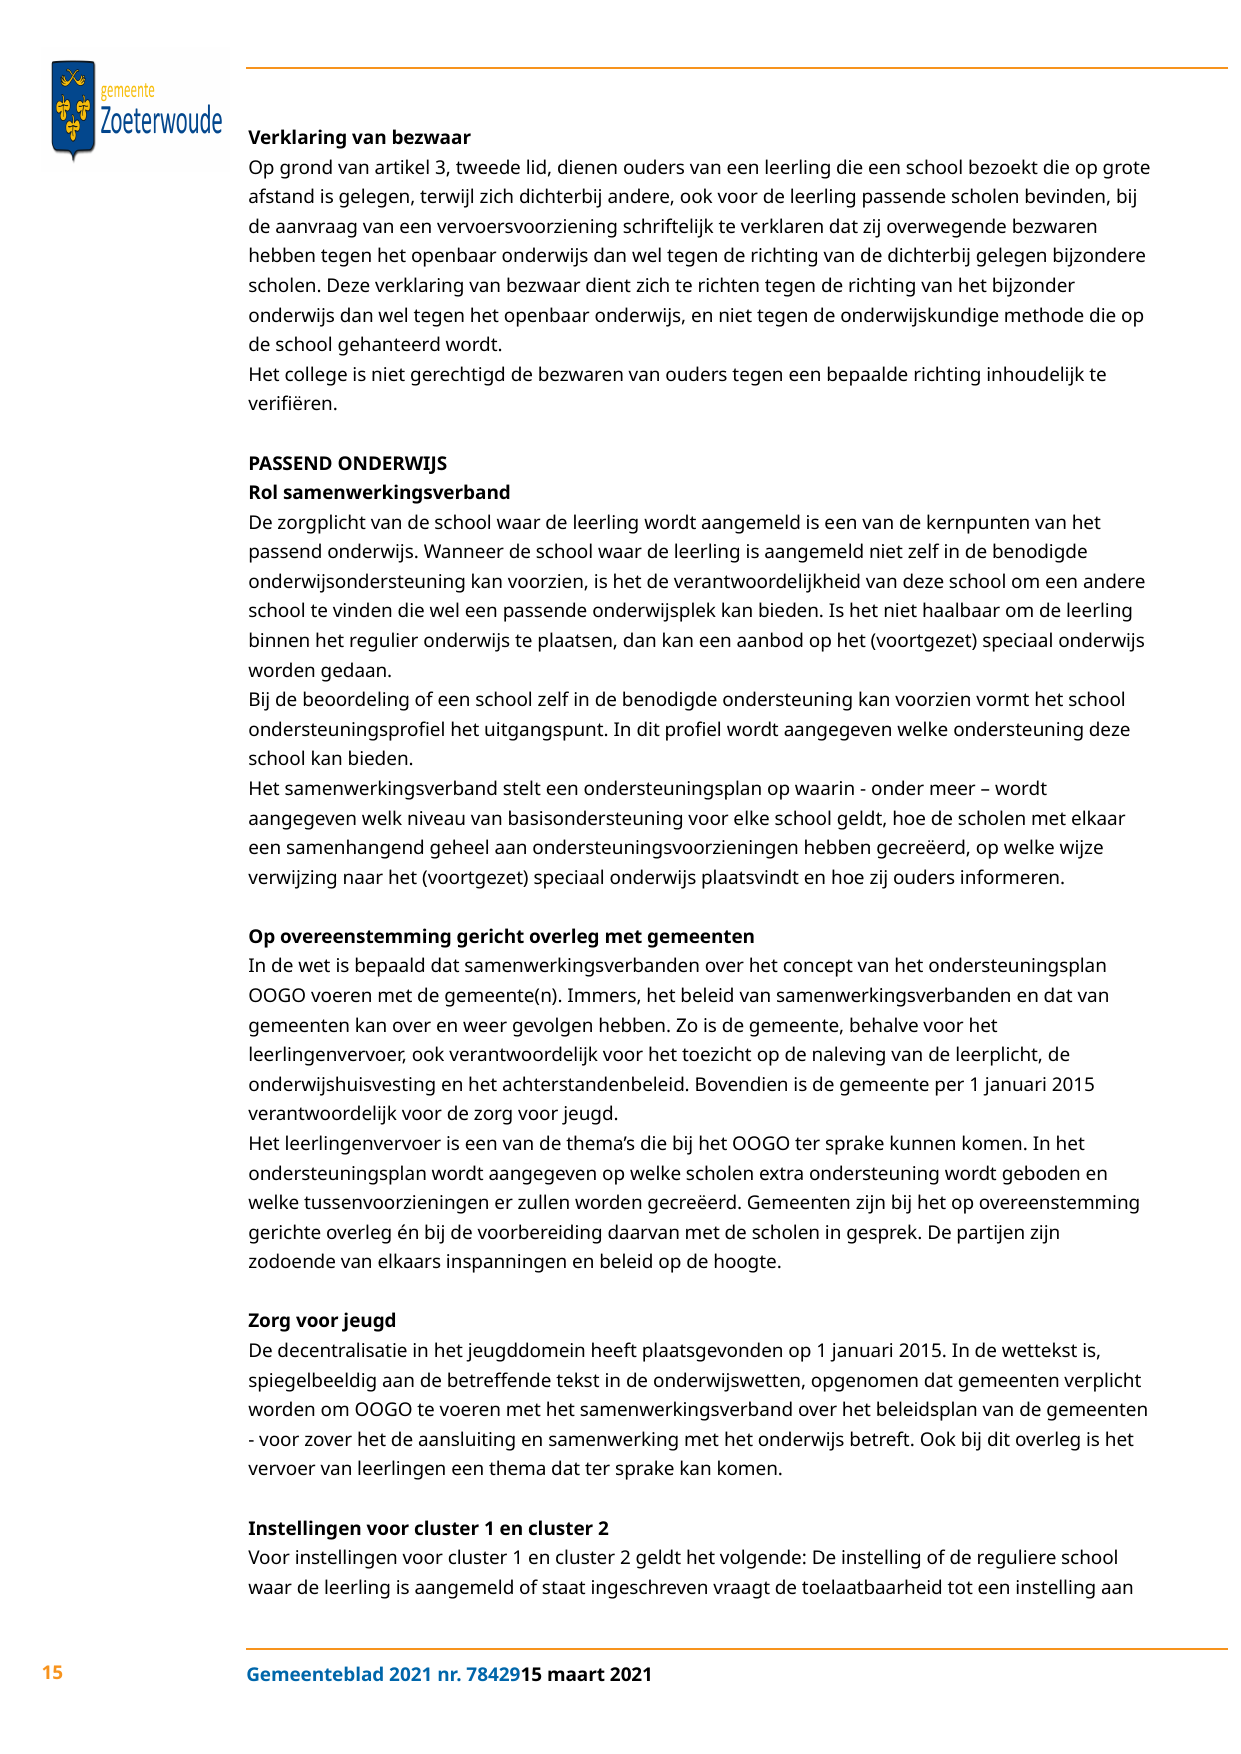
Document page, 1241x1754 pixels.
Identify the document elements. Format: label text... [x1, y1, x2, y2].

text Instellingen voor cluster 1 en cluster 2 [248, 1515, 1152, 1541]
text De decentralisatie in het jeugddomein heeft plaatsgevonden op 1 januari 2015. In de wettekst is, spiegelbeeldig aan de betreffende tekst in de onderwijswetten, opgenomen dat gemeenten verplicht worden om OOGO te voeren met het samenwerkingsverband over het beleidsplan van de gemeenten - voor zover het de aansluiting en samenwerking met het onderwijs betreft. Ook bij dit overleg is het vervoer van leerlingen een thema dat ter sprake kan komen. [248, 1337, 1152, 1481]
picture [41, 47, 231, 172]
text Verklaring van bezwaar [248, 124, 1152, 150]
text PASSEND ONDERWIJS [248, 450, 1152, 476]
text Rol samenwerkingsverband [248, 479, 1152, 505]
text Voor instellingen voor cluster 1 en cluster 2 geldt het volgende: De instelling of de reguliere school waar de leerling is aangemeld of staat ingeschreven vraagt de toelaatbaarheid tot een instelling aan [248, 1544, 1152, 1600]
text In de wet is bepaald dat samenwerkingsverbanden over het concept van het ondersteuningsplan OOGO voeren met de gemeente(n). Immers, het beleid van samenwerkingsverbanden en dat van gemeenten kan over en weer gevolgen hebben. Zo is de gemeente, behalve voor het leerlingenvervoer, ook verantwoordelijk voor het toezicht op de naleving van de leerplicht, de onderwijshuisvesting en het achterstandenbeleid. Bovendien is de gemeente per 1 januari 2015 verantwoordelijk voor de zorg voor jeugd. [248, 953, 1152, 1126]
text Het leerlingenvervoer is een van de thema’s die bij het OOGO ter sprake kunnen komen. In het ondersteuningsplan wordt aangegeven op welke scholen extra ondersteuning wordt geboden en welke tussenvoorzieningen er zullen worden gecreëerd. Gemeenten zijn bij het op overeenstemming gerichte overleg én bij de voorbereiding daarvan met de scholen in gesprek. De partijen zijn zodoende van elkaars inspanningen en beleid op de hoogte. [248, 1130, 1152, 1274]
text Het samenwerkingsverband stelt een ondersteuningsplan op waarin - onder meer – wordt aangegeven welk niveau van basisondersteuning voor elke school geldt, hoe de scholen met elkaar een samenhangend geheel aan ondersteuningsvoorzieningen hebben gecreëerd, op welke wijze verwijzing naar het (voortgezet) speciaal onderwijs plaatsvindt en hoe zij ouders informeren. [248, 775, 1152, 890]
text Op overeenstemming gericht overleg met gemeenten [248, 923, 1152, 949]
text Op grond van artikel 3, tweede lid, dienen ouders van een leerling die een school bezoekt die op grote afstand is gelegen, terwijl zich dichterbij andere, ook voor de leerling passende scholen bevinden, bij de aanvraag van een vervoersvoorziening schriftelijk te verklaren dat zij overwegende bezwaren hebben tegen het openbaar onderwijs dan wel tegen de richting van de dichterbij gelegen bijzondere scholen. Deze verklaring van bezwaar dient zich te richten tegen de richting van het bijzonder onderwijs dan wel tegen het openbaar onderwijs, en niet tegen de onderwijskundige methode die op de school gehanteerd wordt. [248, 154, 1152, 357]
text Het college is niet gerechtigd de bezwaren van ouders tegen een bepaalde richting inhoudelijk te verifiëren. [248, 361, 1152, 416]
text Bij de beoordeling of een school zelf in de benodigde ondersteuning kan voorzien vormt het school ondersteuningsprofiel het uitgangspunt. In dit profiel wordt aangegeven welke ondersteuning deze school kan bieden. [248, 686, 1152, 771]
text De zorgplicht van de school waar de leerling wordt aangemeld is een van de kernpunten van het passend onderwijs. Wanneer de school waar de leerling is aangemeld niet zelf in de benodigde onderwijsondersteuning kan voorzien, is het de verantwoordelijkheid van deze school om een andere school te vinden die wel een passende onderwijsplek kan bieden. Is het niet haalbaar om de leerling binnen het regulier onderwijs te plaatsen, dan kan een aanbod op het (voortgezet) speciaal onderwijs worden gedaan. [248, 509, 1152, 683]
text Zorg voor jeugd [248, 1308, 1152, 1333]
